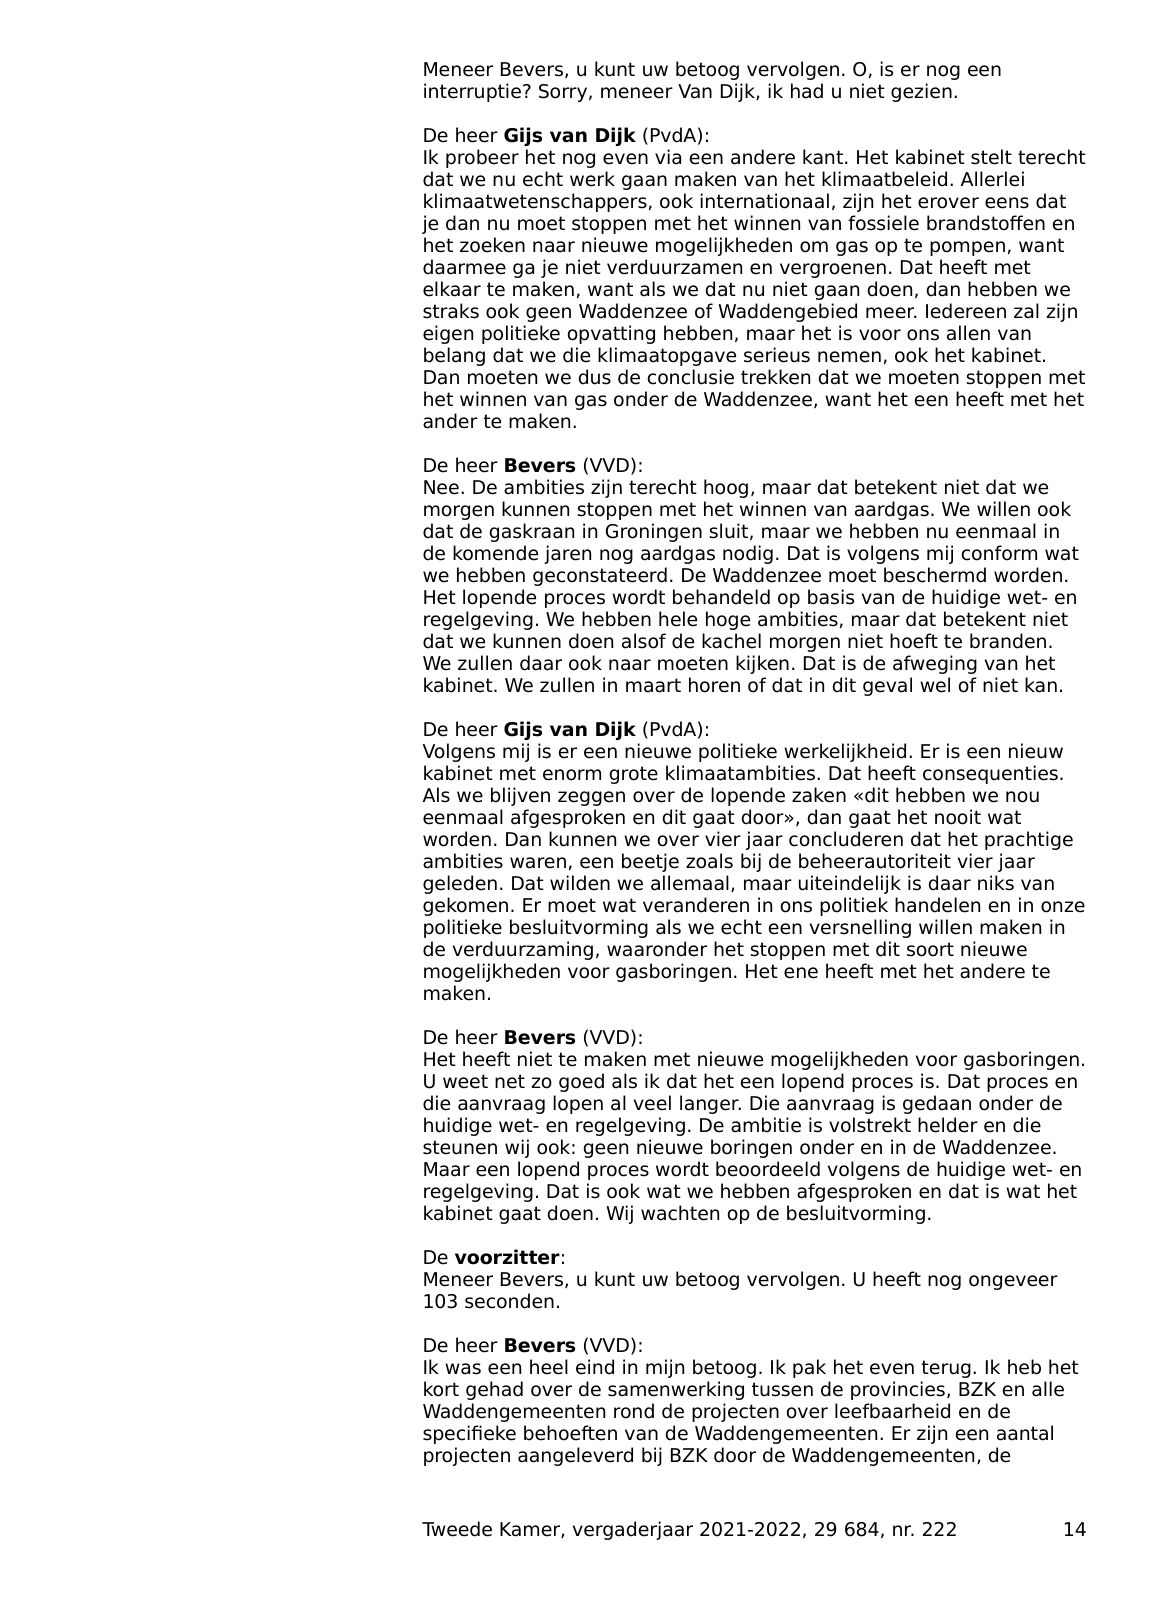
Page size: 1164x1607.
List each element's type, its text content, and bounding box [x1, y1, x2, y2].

text De voorzitter: [422, 1247, 1087, 1269]
text De heer Bevers (VVD): [422, 455, 1087, 477]
text Ik was een heel eind in mijn betoog. Ik pak het even terug. Ik heb het kort gehad over de samenwerking tussen de provincies, BZK en alle Waddengemeenten rond de projecten over leefbaarheid en de specifieke behoeften van de Waddengemeenten. Er zijn een aantal projecten aangeleverd bij BZK door de Waddengemeenten, de [422, 1357, 1087, 1467]
text De heer Gijs van Dijk (PvdA): [422, 719, 1087, 741]
text Meneer Bevers, u kunt uw betoog vervolgen. U heeft nog ongeveer 103 seconden. [422, 1269, 1087, 1313]
text Volgens mij is er een nieuwe politieke werkelijkheid. Er is een nieuw kabinet met enorm grote klimaatambities. Dat heeft consequenties. Als we blijven zeggen over de lopende zaken «dit hebben we nou eenmaal afgesproken en dit gaat door», dan gaat het nooit wat worden. Dan kunnen we over vier jaar concluderen dat het prachtige ambities waren, een beetje zoals bij de beheerautoriteit vier jaar geleden. Dat wilden we allemaal, maar uiteindelijk is daar niks van gekomen. Er moet wat veranderen in ons politiek handelen en in onze politieke besluitvorming als we echt een versnelling willen maken in de verduurzaming, waaronder het stoppen met dit soort nieuwe mogelijkheden voor gasboringen. Het ene heeft met het andere te maken. [422, 741, 1087, 1005]
text Nee. De ambities zijn terecht hoog, maar dat betekent niet dat we morgen kunnen stoppen met het winnen van aardgas. We willen ook dat de gaskraan in Groningen sluit, maar we hebben nu eenmaal in de komende jaren nog aardgas nodig. Dat is volgens mij conform wat we hebben geconstateerd. De Waddenzee moet beschermd worden. Het lopende proces wordt behandeld op basis van de huidige wet- en regelgeving. We hebben hele hoge ambities, maar dat betekent niet dat we kunnen doen alsof de kachel morgen niet hoeft te branden. We zullen daar ook naar moeten kijken. Dat is de afweging van het kabinet. We zullen in maart horen of dat in dit geval wel of niet kan. [422, 477, 1087, 697]
text Meneer Bevers, u kunt uw betoog vervolgen. O, is er nog een interruptie? Sorry, meneer Van Dijk, ik had u niet gezien. [422, 59, 1087, 103]
text De heer Bevers (VVD): [422, 1335, 1087, 1357]
text De heer Bevers (VVD): [422, 1027, 1087, 1049]
text Ik probeer het nog even via een andere kant. Het kabinet stelt terecht dat we nu echt werk gaan maken van het klimaatbeleid. Allerlei klimaatwetenschappers, ook internationaal, zijn het erover eens dat je dan nu moet stoppen met het winnen van fossiele brandstoffen en het zoeken naar nieuwe mogelijkheden om gas op te pompen, want daarmee ga je niet verduurzamen en vergroenen. Dat heeft met elkaar te maken, want als we dat nu niet gaan doen, dan hebben we straks ook geen Waddenzee of Waddengebied meer. Iedereen zal zijn eigen politieke opvatting hebben, maar het is voor ons allen van belang dat we die klimaatopgave serieus nemen, ook het kabinet. Dan moeten we dus de conclusie trekken dat we moeten stoppen met het winnen van gas onder de Waddenzee, want het een heeft met het ander te maken. [422, 147, 1087, 433]
text De heer Gijs van Dijk (PvdA): [422, 125, 1087, 147]
text Het heeft niet te maken met nieuwe mogelijkheden voor gasboringen. U weet net zo goed als ik dat het een lopend proces is. Dat proces en die aanvraag lopen al veel langer. Die aanvraag is gedaan onder de huidige wet- en regelgeving. De ambitie is volstrekt helder en die steunen wij ook: geen nieuwe boringen onder en in de Waddenzee. Maar een lopend proces wordt beoordeeld volgens de huidige wet- en regelgeving. Dat is ook wat we hebben afgesproken en dat is wat het kabinet gaat doen. Wij wachten op de besluitvorming. [422, 1049, 1087, 1225]
